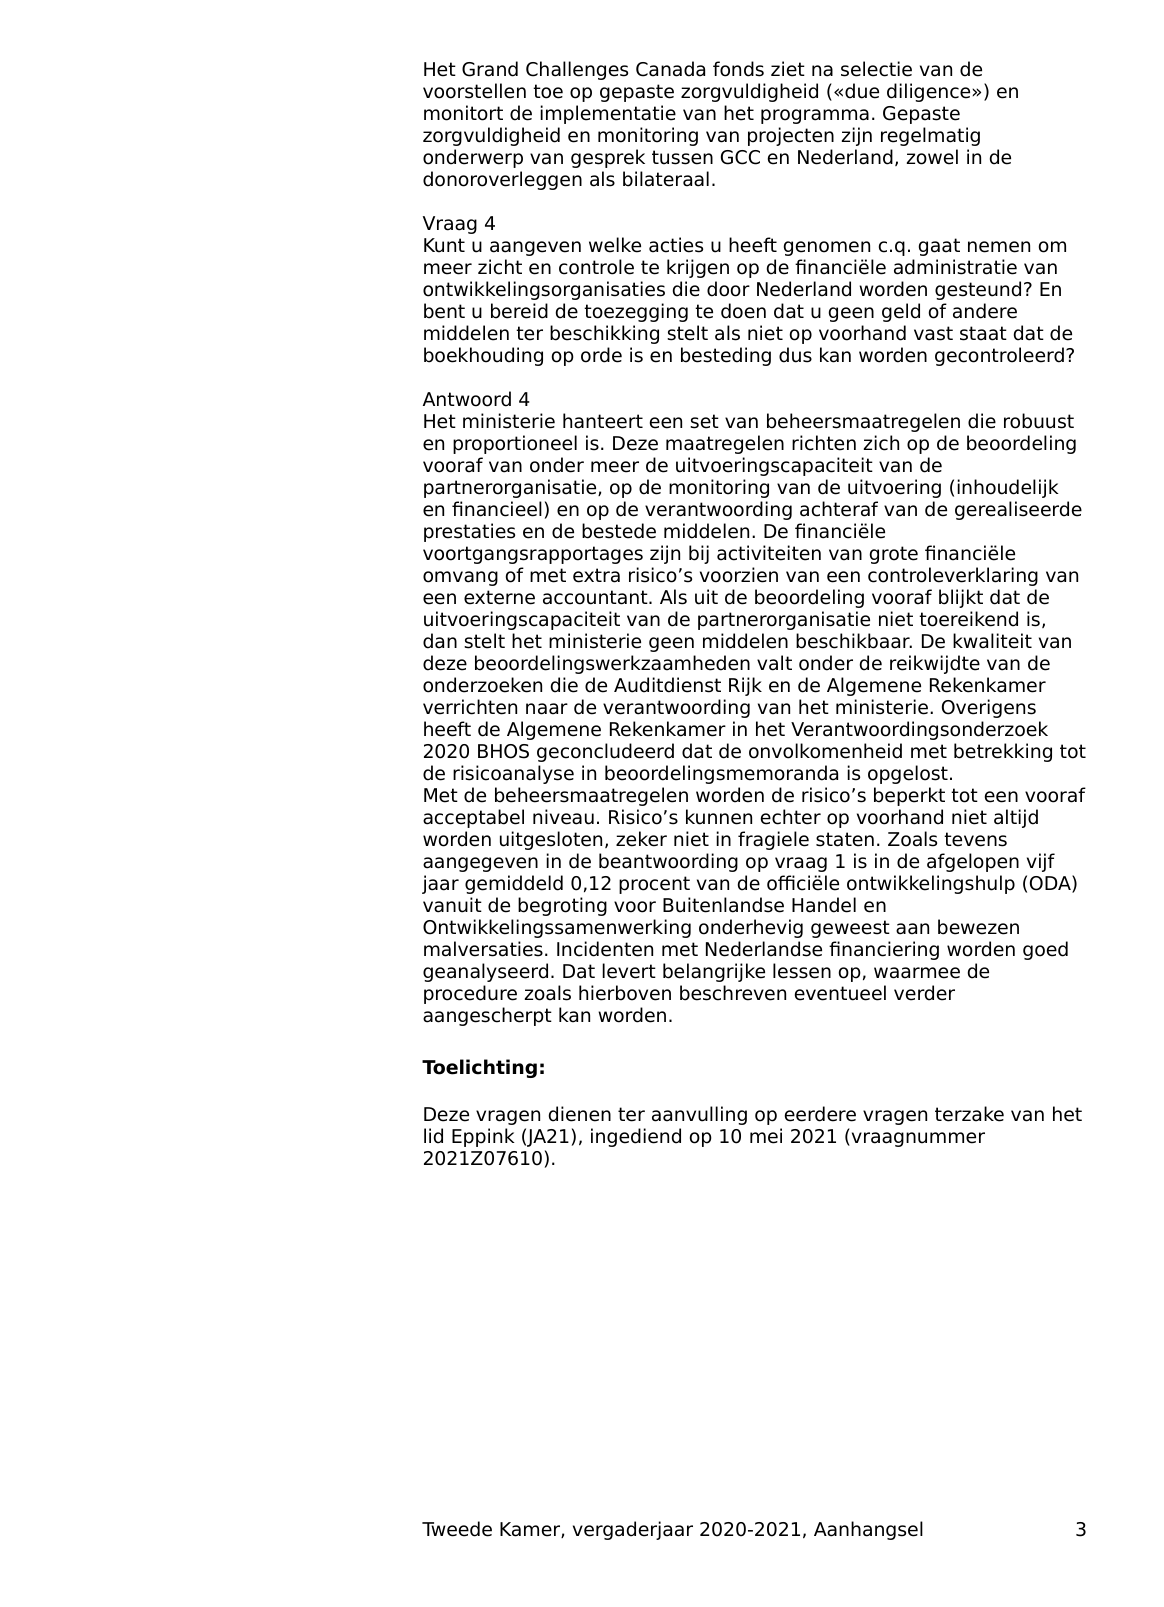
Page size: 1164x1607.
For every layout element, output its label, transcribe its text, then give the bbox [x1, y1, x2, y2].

text Het ministerie hanteert een set van beheersmaatregelen die robuust en proportioneel is. Deze maatregelen richten zich op de beoordeling vooraf van onder meer de uitvoeringscapaciteit van de partnerorganisatie, op de monitoring van de uitvoering (inhoudelijk en financieel) en op de verantwoording achteraf van de gerealiseerde prestaties en de bestede middelen. De financiële voortgangsrapportages zijn bij activiteiten van grote financiële omvang of met extra risico’s voorzien van een controleverklaring van een externe accountant. Als uit de beoordeling vooraf blijkt dat de uitvoeringscapaciteit van de partnerorganisatie niet toereikend is, dan stelt het ministerie geen middelen beschikbaar. De kwaliteit van deze beoordelingswerkzaamheden valt onder de reikwijdte van de onderzoeken die de Auditdienst Rijk en de Algemene Rekenkamer verrichten naar de verantwoording van het ministerie. Overigens heeft de Algemene Rekenkamer in het Verantwoordingsonderzoek 2020 BHOS geconcludeerd dat de onvolkomenheid met betrekking tot de risicoanalyse in beoordelingsmemoranda is opgelost. [422, 411, 1087, 785]
text Deze vragen dienen ter aanvulling op eerdere vragen terzake van het lid Eppink (JA21), ingediend op 10 mei 2021 (vraagnummer 2021Z07610). [422, 1103, 1087, 1169]
text Kunt u aangeven welke acties u heeft genomen c.q. gaat nemen om meer zicht en controle te krijgen op de financiële administratie van ontwikkelingsorganisaties die door Nederland worden gesteund? En bent u bereid de toezegging te doen dat u geen geld of andere middelen ter beschikking stelt als niet op voorhand vast staat dat de boekhouding op orde is en besteding dus kan worden gecontroleerd? [422, 235, 1087, 367]
subtitle Toelichting: [422, 1057, 1087, 1078]
text Vraag 4 [422, 213, 1087, 235]
text Met de beheersmaatregelen worden de risico’s beperkt tot een vooraf acceptabel niveau. Risico’s kunnen echter op voorhand niet altijd worden uitgesloten, zeker niet in fragiele staten. Zoals tevens aangegeven in de beantwoording op vraag 1 is in de afgelopen vijf jaar gemiddeld 0,12 procent van de officiële ontwikkelingshulp (ODA) vanuit de begroting voor Buitenlandse Handel en Ontwikkelingssamenwerking onderhevig geweest aan bewezen malversaties. Incidenten met Nederlandse financiering worden goed geanalyseerd. Dat levert belangrijke lessen op, waarmee de procedure zoals hierboven beschreven eventueel verder aangescherpt kan worden. [422, 785, 1087, 1027]
text Het Grand Challenges Canada fonds ziet na selectie van de voorstellen toe op gepaste zorgvuldigheid («due diligence») en monitort de implementatie van het programma. Gepaste zorgvuldigheid en monitoring van projecten zijn regelmatig onderwerp van gesprek tussen GCC en Nederland, zowel in de donoroverleggen als bilateraal. [422, 59, 1087, 191]
text Antwoord 4 [422, 389, 1087, 411]
